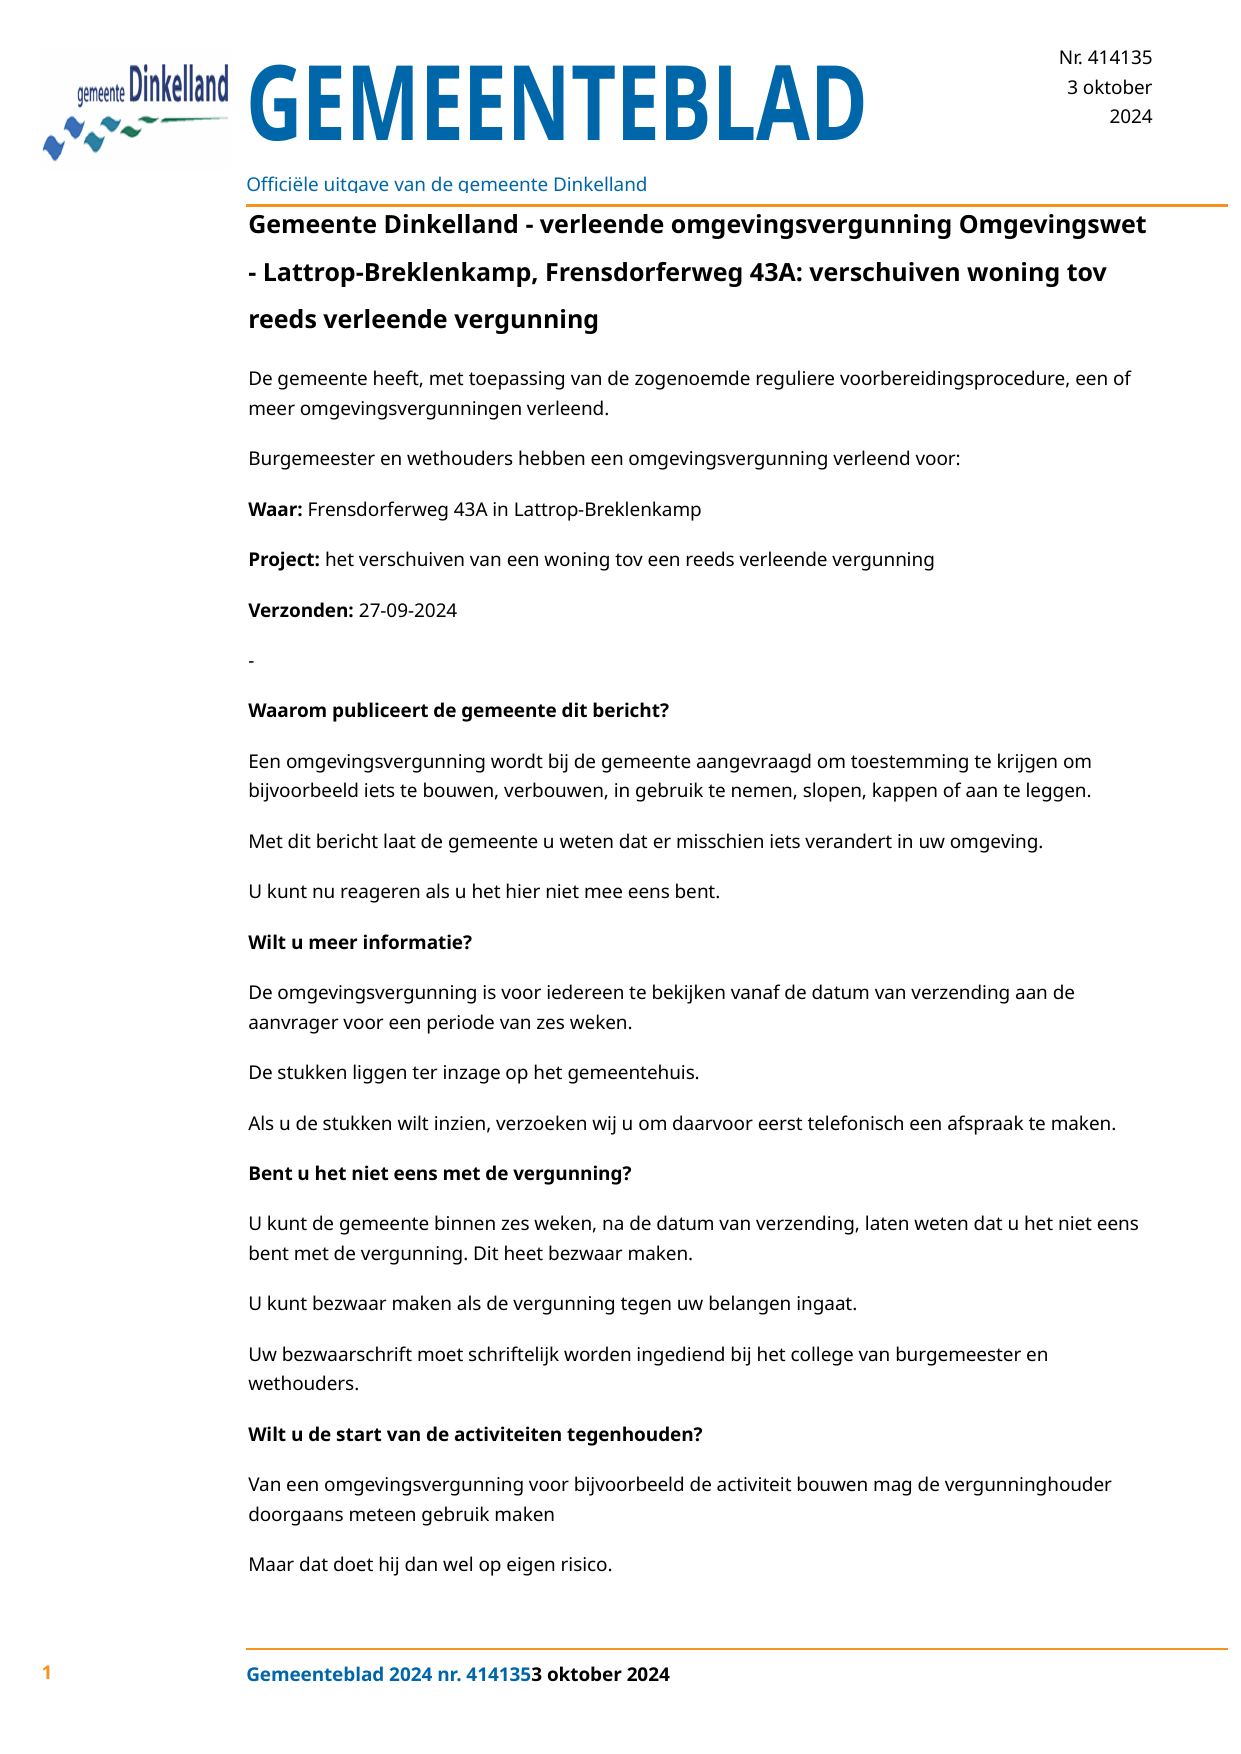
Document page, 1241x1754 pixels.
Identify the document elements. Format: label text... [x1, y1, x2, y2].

text Bent u het niet eens met de vergunning? [248, 1160, 1152, 1186]
text Verzonden: 27-09-2024 [248, 597, 1152, 622]
text Als u de stukken wilt inzien, verzoeken wij u om daarvoor eerst telefonisch een afspraak te maken. [248, 1110, 1152, 1135]
text Maar dat doet hij dan wel op eigen risico. [248, 1551, 1152, 1577]
text Burgemeester en wethouders hebben een omgevingsvergunning verleend voor: [248, 446, 1152, 471]
text De gemeente heeft, met toepassing van de zogenoemde reguliere voorbereidingsprocedure, een of meer omgevingsvergunningen verleend. [248, 366, 1152, 421]
text U kunt nu reageren als u het hier niet mee eens bent. [248, 878, 1152, 904]
text Uw bezwaarschrift moet schriftelijk worden ingediend bij het college van burgemeester en wethouders. [248, 1341, 1152, 1396]
text - [248, 647, 1152, 673]
text Wilt u de start van de activiteiten tegenhouden? [248, 1421, 1152, 1447]
text Van een omgevingsvergunning voor bijvoorbeeld de activiteit bouwen mag de vergunninghouder doorgaans meteen gebruik maken [248, 1471, 1152, 1527]
text U kunt de gemeente binnen zes weken, na de datum van verzending, laten weten dat u het niet eens bent met de vergunning. Dit heet bezwaar maken. [248, 1211, 1152, 1266]
text U kunt bezwaar maken als de vergunning tegen uw belangen ingaat. [248, 1291, 1152, 1316]
text De omgevingsvergunning is voor iedereen te bekijken vanaf de datum van verzending aan de aanvrager voor een periode van zes weken. [248, 979, 1152, 1034]
text Waarom publiceert de gemeente dit bericht? [248, 698, 1152, 723]
text Een omgevingsvergunning wordt bij de gemeente aangevraagd om toestemming te krijgen om bijvoorbeeld iets te bouwen, verbouwen, in gebruik te nemen, slopen, kappen of aan te leggen. [248, 748, 1152, 803]
text De stukken liggen ter inzage op het gemeentehuis. [248, 1059, 1152, 1085]
text Wilt u meer informatie? [248, 929, 1152, 954]
text Met dit bericht laat de gemeente u weten dat er misschien iets verandert in uw omgeving. [248, 828, 1152, 854]
picture [41, 47, 231, 172]
text Gemeente Dinkelland - verleende omgevingsvergunning Omgevingswet - Lattrop-Breklenkamp, Frensdorferweg 43A: verschuiven woning tov reeds verleende vergunning [248, 207, 1152, 336]
text Waar: Frensdorferweg 43A in Lattrop-Breklenkamp [248, 496, 1152, 522]
text Project: het verschuiven van een woning tov een reeds verleende vergunning [248, 546, 1152, 572]
